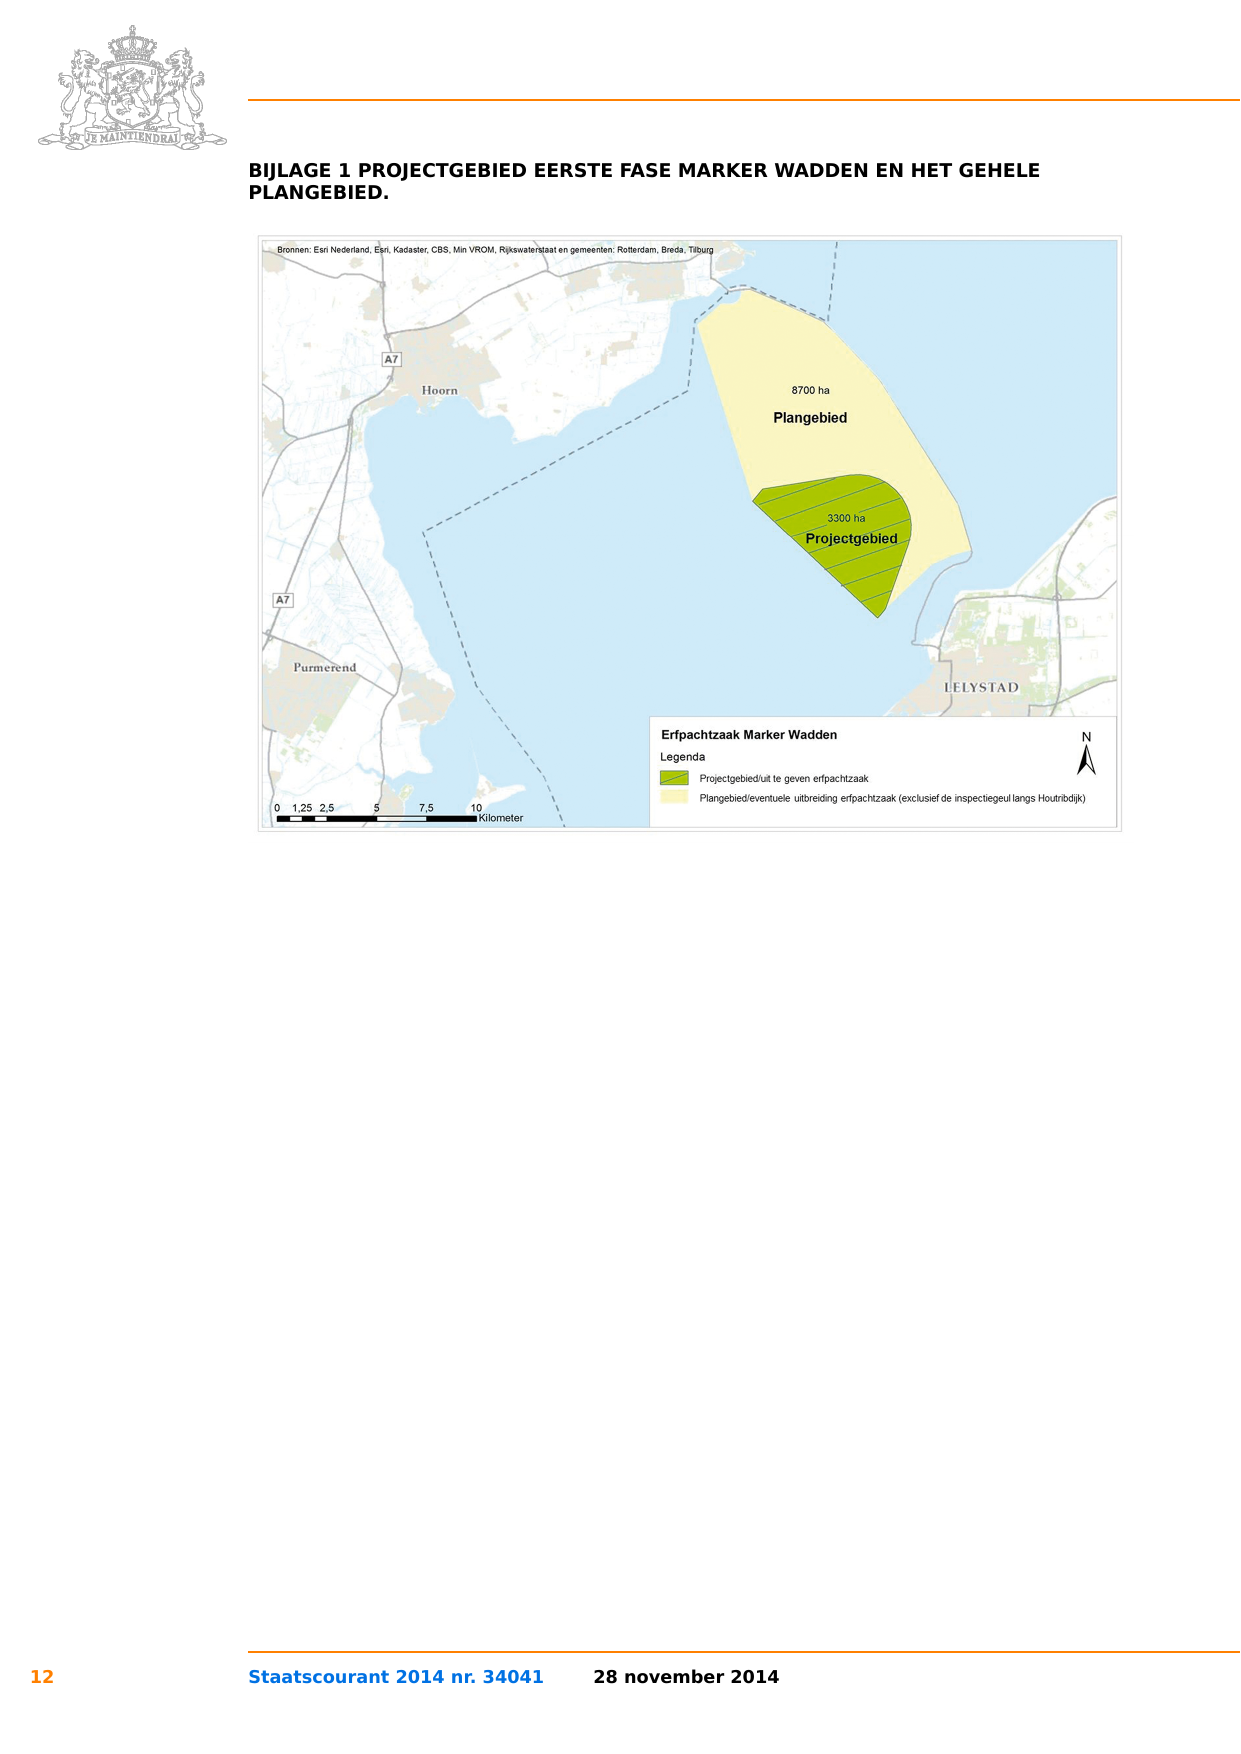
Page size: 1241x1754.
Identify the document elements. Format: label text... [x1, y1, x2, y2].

picture [38, 25, 227, 150]
picture [248, 228, 1134, 843]
subtitle BIJLAGE 1 PROJECTGEBIED EERSTE FASE MARKER WADDEN EN HET GEHELE PLANGEBIED. [248, 160, 1163, 204]
